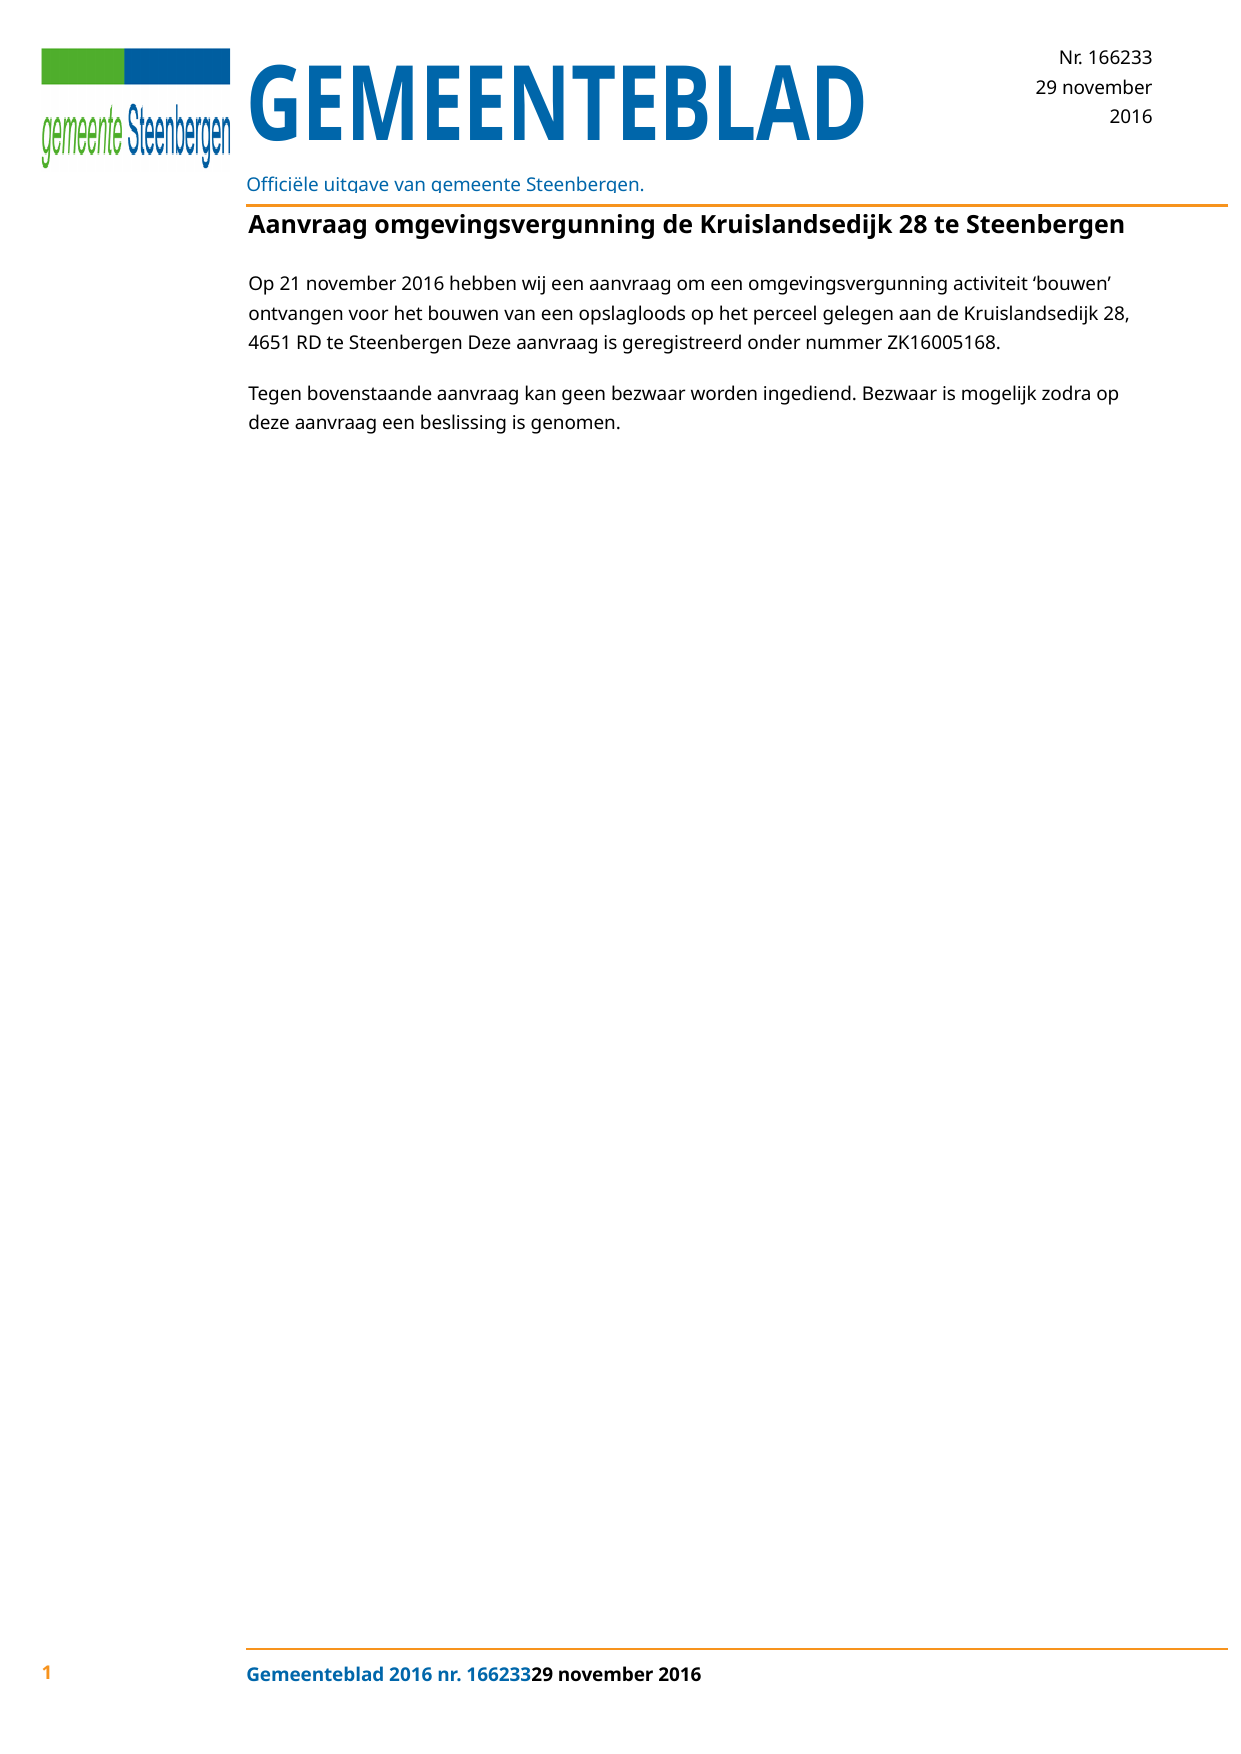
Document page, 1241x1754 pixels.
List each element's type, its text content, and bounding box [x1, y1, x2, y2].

text Op 21 november 2016 hebben wij een aanvraag om een omgevingsvergunning activiteit ‘bouwen’ ontvangen voor het bouwen van een opslagloods op het perceel gelegen aan de Kruislandsedijk 28, 4651 RD te Steenbergen Deze aanvraag is geregistreerd onder nummer ZK16005168. [248, 270, 1152, 355]
text Aanvraag omgevingsvergunning de Kruislandsedijk 28 te Steenbergen [248, 207, 1152, 241]
picture [41, 47, 231, 172]
text Tegen bovenstaande aanvraag kan geen bezwaar worden ingediend. Bezwaar is mogelijk zodra op deze aanvraag een beslissing is genomen. [248, 380, 1152, 435]
